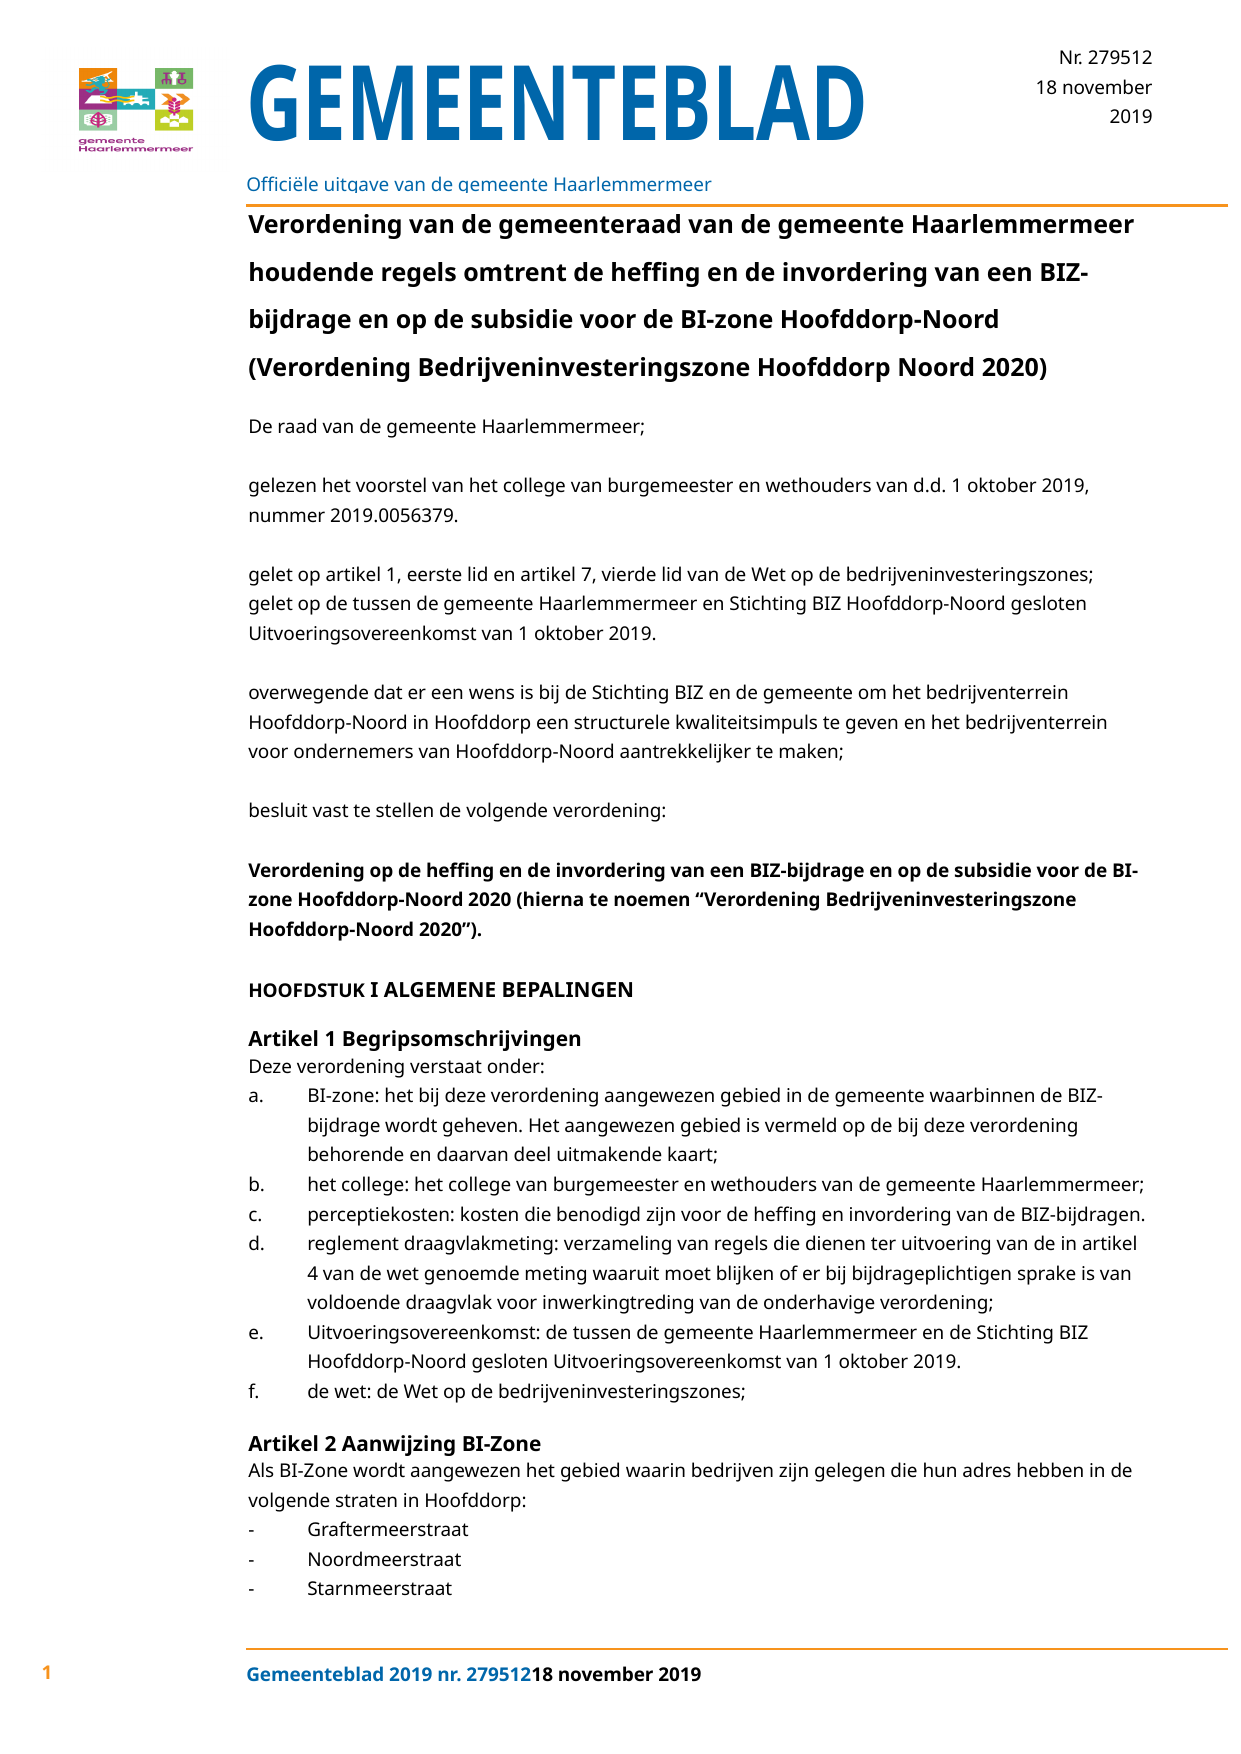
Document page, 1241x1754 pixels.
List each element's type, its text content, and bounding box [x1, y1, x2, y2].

list Graftermeerstraat [248, 1516, 1152, 1542]
text Verordening van de gemeenteraad van de gemeente Haarlemmermeer houdende regels omtrent de heffing en de invordering van een BIZ-bijdrage en op de subsidie voor de BI-zone Hoofddorp-Noord (Verordening Bedrijveninvesteringszone Hoofddorp Noord 2020) [248, 207, 1152, 384]
list perceptiekosten: kosten die benodigd zijn voor de heffing en invordering van de BIZ-bijdragen. [248, 1201, 1152, 1227]
text gelet op artikel 1, eerste lid en artikel 7, vierde lid van de Wet op de bedrijveninvesteringszones; [248, 561, 1152, 587]
text gelezen het voorstel van het college van burgemeester en wethouders van d.d. 1 oktober 2019, nummer 2019.0056379. [248, 472, 1152, 528]
text besluit vast te stellen de volgende verordening: [248, 798, 1152, 823]
text Verordening op de heffing en de invordering van een BIZ-bijdrage en op de subsidie voor de BI-zone Hoofddorp-Noord 2020 (hierna te noemen “Verordening Bedrijveninvesteringszone Hoofddorp-Noord 2020”). [248, 857, 1152, 942]
list Noordmeerstraat [248, 1546, 1152, 1572]
text Artikel 1 Begripsomschrijvingen [248, 1024, 1152, 1053]
text gelet op de tussen de gemeente Haarlemmermeer en Stichting BIZ Hoofddorp-Noord gesloten Uitvoeringsovereenkomst van 1 oktober 2019. [248, 591, 1152, 646]
list reglement draagvlakmeting: verzameling van regels die dienen ter uitvoering van de in artikel 4 van de wet genoemde meting waaruit moet blijken of er bij bijdrageplichtigen sprake is van voldoende draagvlak voor inwerkingtreding van de onderhavige verordening; [248, 1230, 1152, 1315]
list BI-zone: het bij deze verordening aangewezen gebied in de gemeente waarbinnen de BIZ-bijdrage wordt geheven. Het aangewezen gebied is vermeld op de bij deze verordening behorende en daarvan deel uitmakende kaart; [248, 1082, 1152, 1167]
list het college: het college van burgemeester en wethouders van de gemeente Haarlemmermeer; [248, 1171, 1152, 1197]
text overwegende dat er een wens is bij de Stichting BIZ en de gemeente om het bedrijventerrein Hoofddorp-Noord in Hoofddorp een structurele kwaliteitsimpuls te geven en het bedrijventerrein voor ondernemers van Hoofddorp-Noord aantrekkelijker te maken; [248, 679, 1152, 764]
list Starnmeerstraat [248, 1576, 1152, 1601]
text HOOFDSTUK I ALGEMENE BEPALINGEN [248, 975, 1152, 1004]
text Als BI-Zone wordt aangewezen het gebied waarin bedrijven zijn gelegen die hun adres hebben in de volgende straten in Hoofddorp: [248, 1457, 1152, 1512]
list Uitvoeringsovereenkomst: de tussen de gemeente Haarlemmermeer en de Stichting BIZ Hoofddorp-Noord gesloten Uitvoeringsovereenkomst van 1 oktober 2019. [248, 1319, 1152, 1374]
text De raad van de gemeente Haarlemmermeer; [248, 413, 1152, 439]
text Artikel 2 Aanwijzing BI-Zone [248, 1429, 1152, 1457]
list de wet: de Wet op de bedrijveninvesteringszones; [248, 1378, 1152, 1404]
picture [41, 47, 231, 172]
text Deze verordening verstaat onder: [248, 1053, 1152, 1079]
